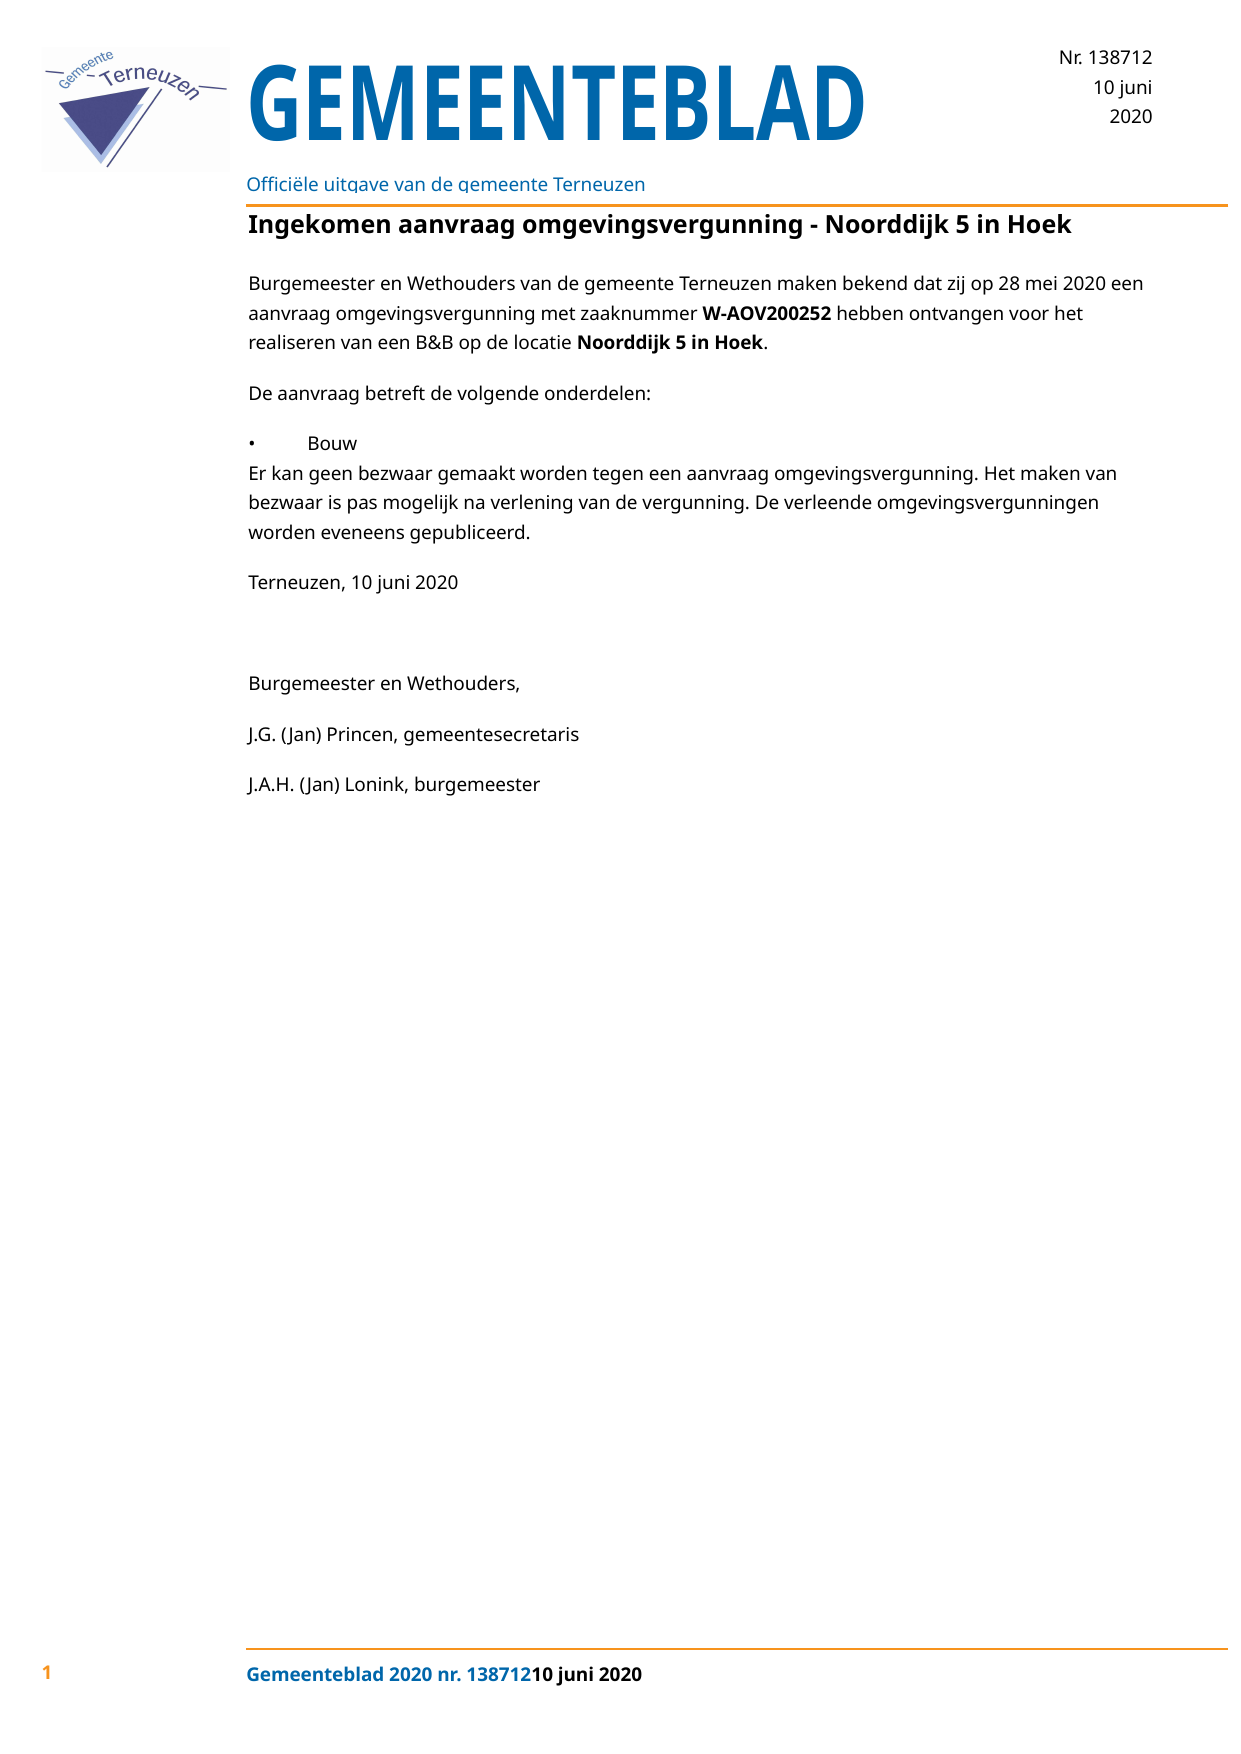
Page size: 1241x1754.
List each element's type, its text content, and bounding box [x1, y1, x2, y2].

text Burgemeester en Wethouders van de gemeente Terneuzen maken bekend dat zij op 28 mei 2020 een aanvraag omgevingsvergunning met zaaknummer W-AOV200252 hebben ontvangen voor het realiseren van een B&B op de locatie Noorddijk 5 in Hoek. [248, 270, 1152, 355]
text J.A.H. (Jan) Lonink, burgemeester [248, 771, 1152, 797]
text Terneuzen, 10 juni 2020 [248, 569, 1152, 595]
list Bouw [248, 430, 1152, 456]
text J.G. (Jan) Princen, gemeentesecretaris [248, 721, 1152, 746]
picture [41, 47, 231, 172]
text Burgemeester en Wethouders, [248, 670, 1152, 696]
text Ingekomen aanvraag omgevingsvergunning - Noorddijk 5 in Hoek [248, 207, 1152, 241]
text De aanvraag betreft de volgende onderdelen: [248, 380, 1152, 406]
text Er kan geen bezwaar gemaakt worden tegen een aanvraag omgevingsvergunning. Het maken van bezwaar is pas mogelijk na verlening van de vergunning. De verleende omgevingsvergunningen worden eveneens gepubliceerd. [248, 460, 1152, 545]
